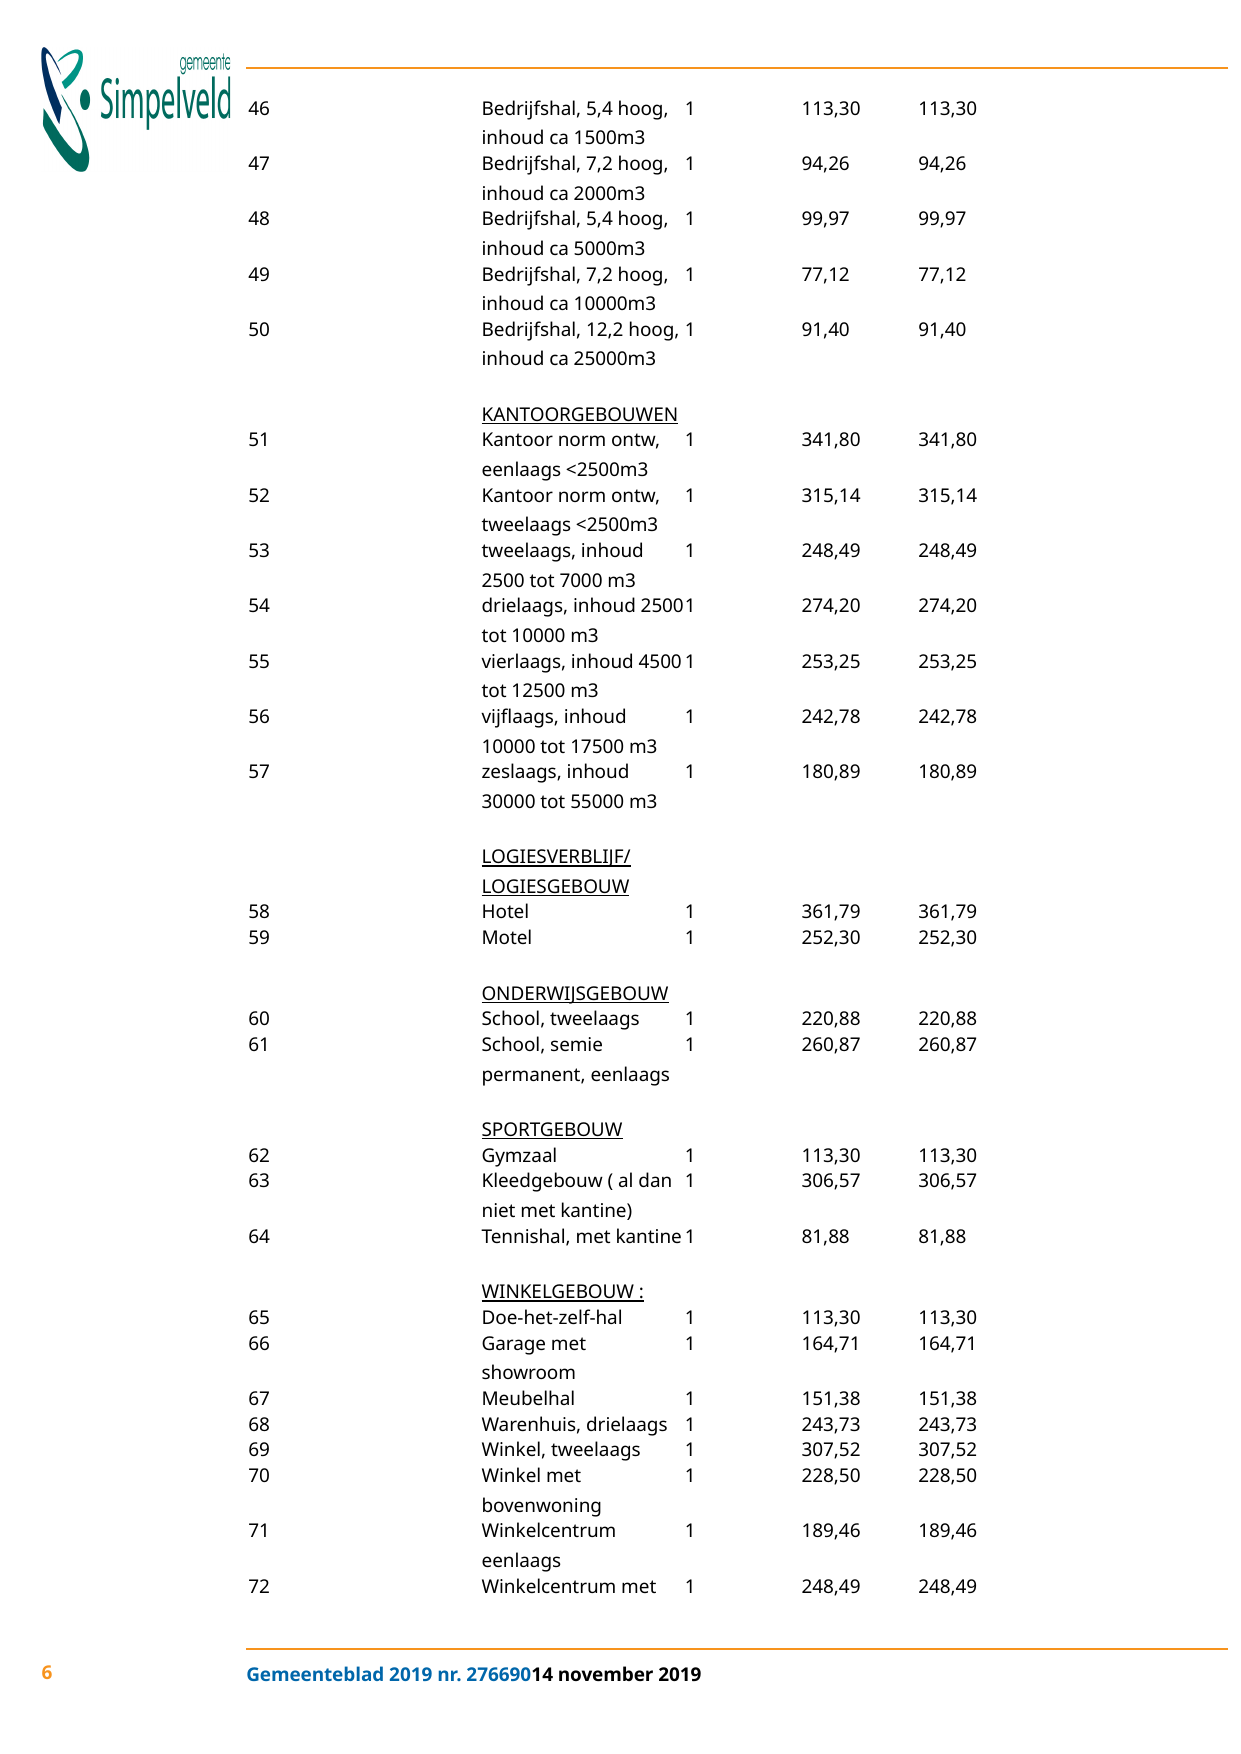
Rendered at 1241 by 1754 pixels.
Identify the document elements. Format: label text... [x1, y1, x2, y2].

table_cell 113,30 [801, 1142, 918, 1168]
table_cell 1 [685, 261, 801, 316]
table_cell 1 [685, 316, 801, 371]
table_cell 361,79 [918, 899, 1035, 924]
table_cell 61 [248, 1031, 365, 1087]
table_cell 54 [248, 593, 365, 648]
table_cell 220,88 [918, 1006, 1035, 1031]
table_cell [365, 1411, 481, 1436]
table_cell [365, 759, 481, 814]
table_cell Kantoor norm ontw, eenlaags <2500m3 [481, 427, 684, 482]
table_cell [685, 1249, 801, 1304]
table_cell Bedrijfshal, 7,2 hoog, inhoud ca 10000m3 [481, 261, 684, 316]
table_cell 66 [248, 1330, 365, 1385]
table_cell 189,46 [801, 1518, 918, 1573]
table_cell 248,49 [801, 537, 918, 593]
table_cell 60 [248, 1006, 365, 1031]
table_cell [365, 1031, 481, 1087]
table_cell 1 [685, 1330, 801, 1385]
table_cell [365, 1573, 481, 1598]
table_cell 274,20 [801, 593, 918, 648]
table_cell [801, 1249, 918, 1304]
table_cell 189,46 [918, 1518, 1035, 1573]
table_cell 70 [248, 1462, 365, 1517]
table_cell [365, 1223, 481, 1249]
table_cell 1 [685, 1411, 801, 1436]
table_cell vijflaags, inhoud 10000 tot 17500 m3 [481, 703, 684, 758]
table_cell 260,87 [918, 1031, 1035, 1087]
table_cell [801, 950, 918, 1006]
table_cell 315,14 [918, 482, 1035, 537]
table_cell 68 [248, 1411, 365, 1436]
table_cell [365, 703, 481, 758]
table_cell [365, 1142, 481, 1168]
table_cell Winkelcentrum met [481, 1573, 684, 1598]
table_cell 51 [248, 427, 365, 482]
table_cell [365, 482, 481, 537]
table_cell [365, 1462, 481, 1517]
table_cell Gymzaal [481, 1142, 684, 1168]
table_cell vierlaags, inhoud 4500 tot 12500 m3 [481, 648, 684, 703]
table_cell 56 [248, 703, 365, 758]
table_cell Tennishal, met kantine [481, 1223, 684, 1249]
table_cell 242,78 [918, 703, 1035, 758]
table_cell [918, 371, 1035, 427]
table_cell 53 [248, 537, 365, 593]
table_cell 252,30 [801, 925, 918, 950]
table_cell tweelaags, inhoud 2500 tot 7000 m3 [481, 537, 684, 593]
table_cell [248, 1087, 365, 1142]
table_cell 113,30 [918, 1142, 1035, 1168]
table_cell [365, 593, 481, 648]
table_cell 55 [248, 648, 365, 703]
picture [41, 47, 231, 172]
table_cell 306,57 [918, 1168, 1035, 1223]
table_cell 164,71 [801, 1330, 918, 1385]
table_cell 1 [685, 1518, 801, 1573]
table_cell 77,12 [801, 261, 918, 316]
table_cell 52 [248, 482, 365, 537]
table_cell Winkel met bovenwoning [481, 1462, 684, 1517]
table_cell [801, 814, 918, 899]
table_cell [801, 1087, 918, 1142]
table_cell Bedrijfshal, 5,4 hoog, inhoud ca 5000m3 [481, 205, 684, 261]
table_cell 1 [685, 1304, 801, 1330]
table_cell 57 [248, 759, 365, 814]
table_cell 243,73 [801, 1411, 918, 1436]
table_cell School, semie permanent, eenlaags [481, 1031, 684, 1087]
table_cell zeslaags, inhoud 30000 tot 55000 m3 [481, 759, 684, 814]
table_cell 1 [685, 1006, 801, 1031]
table_cell 151,38 [918, 1385, 1035, 1411]
table_cell 1 [685, 899, 801, 924]
table_cell [365, 150, 481, 205]
table_cell WINKELGEBOUW : [481, 1249, 684, 1304]
table_cell 1 [685, 427, 801, 482]
table_cell LOGIESVERBLIJF/LOGIESGEBOUW [481, 814, 684, 899]
table_cell [365, 1385, 481, 1411]
table_cell [918, 814, 1035, 899]
table_cell Kantoor norm ontw, tweelaags <2500m3 [481, 482, 684, 537]
table_cell [685, 371, 801, 427]
table_cell 59 [248, 925, 365, 950]
table_cell 1 [685, 1573, 801, 1598]
table_cell [365, 814, 481, 899]
table_cell [365, 925, 481, 950]
table_cell 67 [248, 1385, 365, 1411]
table_cell [365, 95, 481, 150]
table_cell [365, 537, 481, 593]
table_cell 48 [248, 205, 365, 261]
table_cell [365, 1168, 481, 1223]
table_cell Garage met showroom [481, 1330, 684, 1385]
table_cell 1 [685, 1168, 801, 1223]
table_cell [248, 371, 365, 427]
table_cell [918, 1087, 1035, 1142]
table_cell 1 [685, 150, 801, 205]
table_cell 72 [248, 1573, 365, 1598]
table_cell Winkel, tweelaags [481, 1436, 684, 1462]
table_cell [685, 1087, 801, 1142]
table_cell 91,40 [918, 316, 1035, 371]
table_cell Motel [481, 925, 684, 950]
table_cell 91,40 [801, 316, 918, 371]
table_cell 243,73 [918, 1411, 1035, 1436]
table_cell 1 [685, 1223, 801, 1249]
table_cell [248, 950, 365, 1006]
table_cell [365, 1330, 481, 1385]
table_cell 81,88 [918, 1223, 1035, 1249]
table_cell 77,12 [918, 261, 1035, 316]
table_cell 1 [685, 1031, 801, 1087]
table_cell 315,14 [801, 482, 918, 537]
table_cell Kleedgebouw ( al dan niet met kantine) [481, 1168, 684, 1223]
table_cell [365, 950, 481, 1006]
table_cell 248,49 [918, 537, 1035, 593]
table_cell 94,26 [801, 150, 918, 205]
table_cell KANTOORGEBOUWEN [481, 371, 684, 427]
table_cell [365, 1304, 481, 1330]
table_cell 1 [685, 1385, 801, 1411]
table_cell 99,97 [801, 205, 918, 261]
table_cell 62 [248, 1142, 365, 1168]
table_cell [365, 371, 481, 427]
table_cell 1 [685, 593, 801, 648]
table_cell 180,89 [801, 759, 918, 814]
table_cell Doe-het-zelf-hal [481, 1304, 684, 1330]
table_cell 113,30 [801, 1304, 918, 1330]
table_cell Bedrijfshal, 5,4 hoog, inhoud ca 1500m3 [481, 95, 684, 150]
table_cell [365, 1087, 481, 1142]
table_cell 341,80 [918, 427, 1035, 482]
table_cell 164,71 [918, 1330, 1035, 1385]
table_cell 81,88 [801, 1223, 918, 1249]
table_cell 1 [685, 759, 801, 814]
table_cell 1 [685, 703, 801, 758]
table_cell Bedrijfshal, 12,2 hoog, inhoud ca 25000m3 [481, 316, 684, 371]
table_cell SPORTGEBOUW [481, 1087, 684, 1142]
table_cell 228,50 [918, 1462, 1035, 1517]
table_cell Hotel [481, 899, 684, 924]
table_cell 228,50 [801, 1462, 918, 1517]
table_cell [365, 427, 481, 482]
table_cell [365, 261, 481, 316]
table_cell Winkelcentrum eenlaags [481, 1518, 684, 1573]
table_cell 64 [248, 1223, 365, 1249]
table_cell [801, 371, 918, 427]
table_cell [365, 1006, 481, 1031]
table_cell [918, 950, 1035, 1006]
table_cell 151,38 [801, 1385, 918, 1411]
table_cell [365, 205, 481, 261]
table_cell 47 [248, 150, 365, 205]
table_cell 180,89 [918, 759, 1035, 814]
table_cell [248, 1249, 365, 1304]
table_cell 252,30 [918, 925, 1035, 950]
table_cell 113,30 [801, 95, 918, 150]
table_cell 46 [248, 95, 365, 150]
table_cell 65 [248, 1304, 365, 1330]
table_cell [365, 648, 481, 703]
table_cell 307,52 [918, 1436, 1035, 1462]
table_cell 361,79 [801, 899, 918, 924]
table_cell 1 [685, 1462, 801, 1517]
table_cell [365, 1249, 481, 1304]
table_cell 99,97 [918, 205, 1035, 261]
table_cell [365, 899, 481, 924]
table_cell 69 [248, 1436, 365, 1462]
table_cell 113,30 [918, 95, 1035, 150]
table_cell 220,88 [801, 1006, 918, 1031]
table_cell 341,80 [801, 427, 918, 482]
table_cell 253,25 [918, 648, 1035, 703]
table_cell 94,26 [918, 150, 1035, 205]
table_cell [365, 1518, 481, 1573]
table_cell 248,49 [801, 1573, 918, 1598]
table_cell 1 [685, 1436, 801, 1462]
table_cell 242,78 [801, 703, 918, 758]
table_cell 49 [248, 261, 365, 316]
table_cell 58 [248, 899, 365, 924]
table_cell [365, 1436, 481, 1462]
table_cell [685, 950, 801, 1006]
table_cell 248,49 [918, 1573, 1035, 1598]
table_cell 1 [685, 95, 801, 150]
table_cell 63 [248, 1168, 365, 1223]
table_cell 260,87 [801, 1031, 918, 1087]
table_cell 1 [685, 205, 801, 261]
table_cell Warenhuis, drielaags [481, 1411, 684, 1436]
table_cell [918, 1249, 1035, 1304]
table_cell 1 [685, 482, 801, 537]
table_cell 113,30 [918, 1304, 1035, 1330]
table_cell 1 [685, 925, 801, 950]
table_cell 274,20 [918, 593, 1035, 648]
table_cell 306,57 [801, 1168, 918, 1223]
table_cell Meubelhal [481, 1385, 684, 1411]
table_cell 1 [685, 537, 801, 593]
table_cell 50 [248, 316, 365, 371]
table_cell ONDERWIJSGEBOUW [481, 950, 684, 1006]
table_cell School, tweelaags [481, 1006, 684, 1031]
table_cell drielaags, inhoud 2500 tot 10000 m3 [481, 593, 684, 648]
table_cell [685, 814, 801, 899]
table_cell 307,52 [801, 1436, 918, 1462]
table_cell 71 [248, 1518, 365, 1573]
table_cell [365, 316, 481, 371]
table_cell 253,25 [801, 648, 918, 703]
table_cell [248, 814, 365, 899]
table_cell 1 [685, 1142, 801, 1168]
table_cell Bedrijfshal, 7,2 hoog, inhoud ca 2000m3 [481, 150, 684, 205]
table_cell 1 [685, 648, 801, 703]
